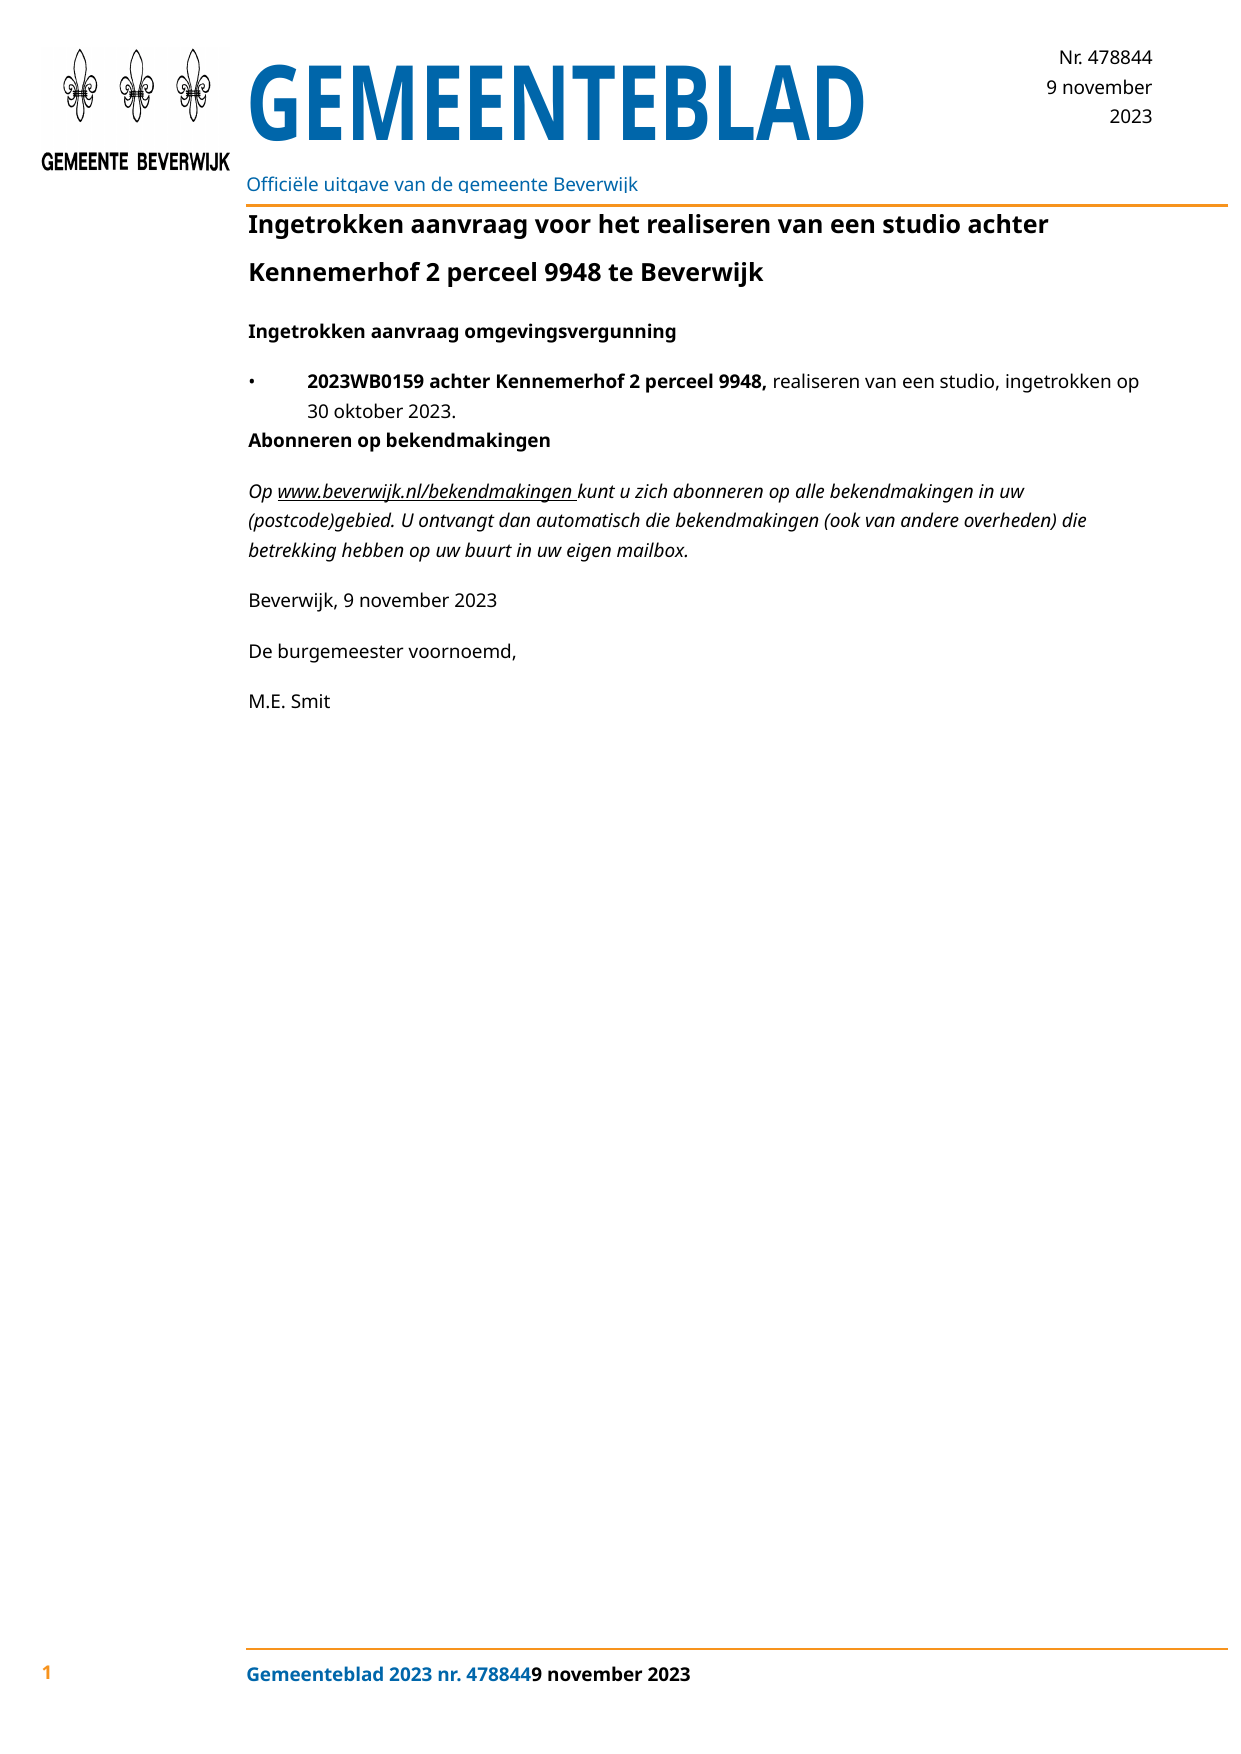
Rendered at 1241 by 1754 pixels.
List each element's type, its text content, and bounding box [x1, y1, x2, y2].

text Op www.beverwijk.nl/bekendmakingen kunt u zich abonneren op alle bekendmakingen in uw (postcode)gebied. U ontvangt dan automatisch die bekendmakingen (ook van andere overheden) die betrekking hebben op uw buurt in uw eigen mailbox. [248, 478, 1152, 563]
text M.E. Smit [248, 688, 1152, 714]
text Ingetrokken aanvraag voor het realiseren van een studio achter Kennemerhof 2 perceel 9948 te Beverwijk [248, 207, 1152, 288]
picture [41, 47, 231, 172]
text Ingetrokken aanvraag omgevingsvergunning [248, 318, 1152, 344]
list 2023WB0159 achter Kennemerhof 2 perceel 9948, realiseren van een studio, ingetrokken op 30 oktober 2023. [248, 368, 1152, 424]
text Beverwijk, 9 november 2023 [248, 587, 1152, 613]
text De burgemeester voornoemd, [248, 638, 1152, 664]
text Abonneren op bekendmakingen [248, 427, 1152, 453]
